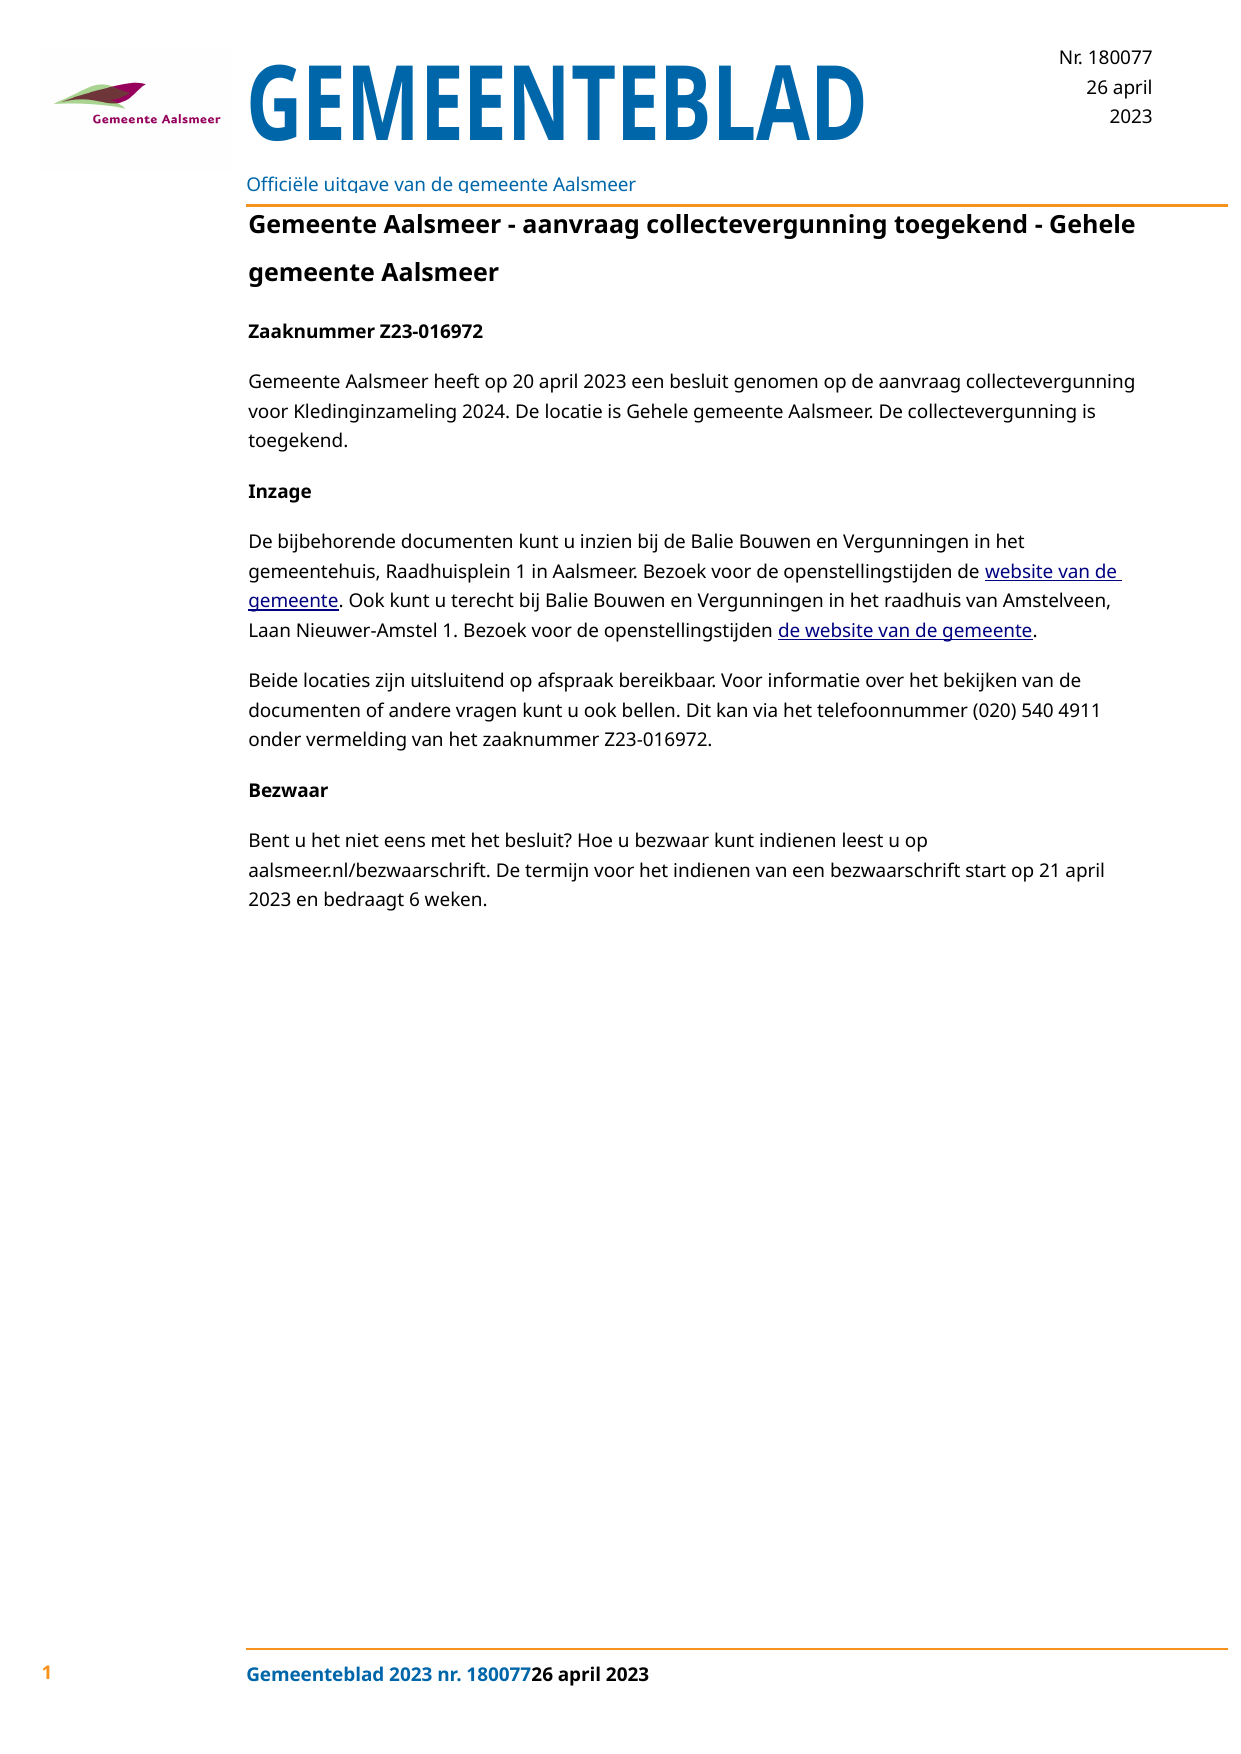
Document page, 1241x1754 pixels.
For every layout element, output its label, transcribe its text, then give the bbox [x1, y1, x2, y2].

text Zaaknummer Z23-016972 [248, 318, 1152, 344]
text Gemeente Aalsmeer - aanvraag collectevergunning toegekend - Gehele gemeente Aalsmeer [248, 207, 1152, 288]
text Beide locaties zijn uitsluitend op afspraak bereikbaar. Voor informatie over het bekijken van de documenten of andere vragen kunt u ook bellen. Dit kan via het telefoonnummer (020) 540 4911 onder vermelding van het zaaknummer Z23-016972. [248, 667, 1152, 752]
text Inzage [248, 478, 1152, 504]
text Bezwaar [248, 777, 1152, 803]
picture [41, 47, 231, 172]
text De bijbehorende documenten kunt u inzien bij de Balie Bouwen en Vergunningen in het gemeentehuis, Raadhuisplein 1 in Aalsmeer. Bezoek voor de openstellingstijden de website van de gemeente. Ook kunt u terecht bij Balie Bouwen en Vergunningen in het raadhuis van Amstelveen, Laan Nieuwer-Amstel 1. Bezoek voor de openstellingstijden de website van de gemeente. [248, 528, 1152, 643]
text Gemeente Aalsmeer heeft op 20 april 2023 een besluit genomen op de aanvraag collectevergunning voor Kledinginzameling 2024. De locatie is Gehele gemeente Aalsmeer. De collectevergunning is toegekend. [248, 368, 1152, 453]
text Bent u het niet eens met het besluit? Hoe u bezwaar kunt indienen leest u op aalsmeer.nl/bezwaarschrift. De termijn voor het indienen van een bezwaarschrift start op 21 april 2023 en bedraagt 6 weken. [248, 827, 1152, 912]
